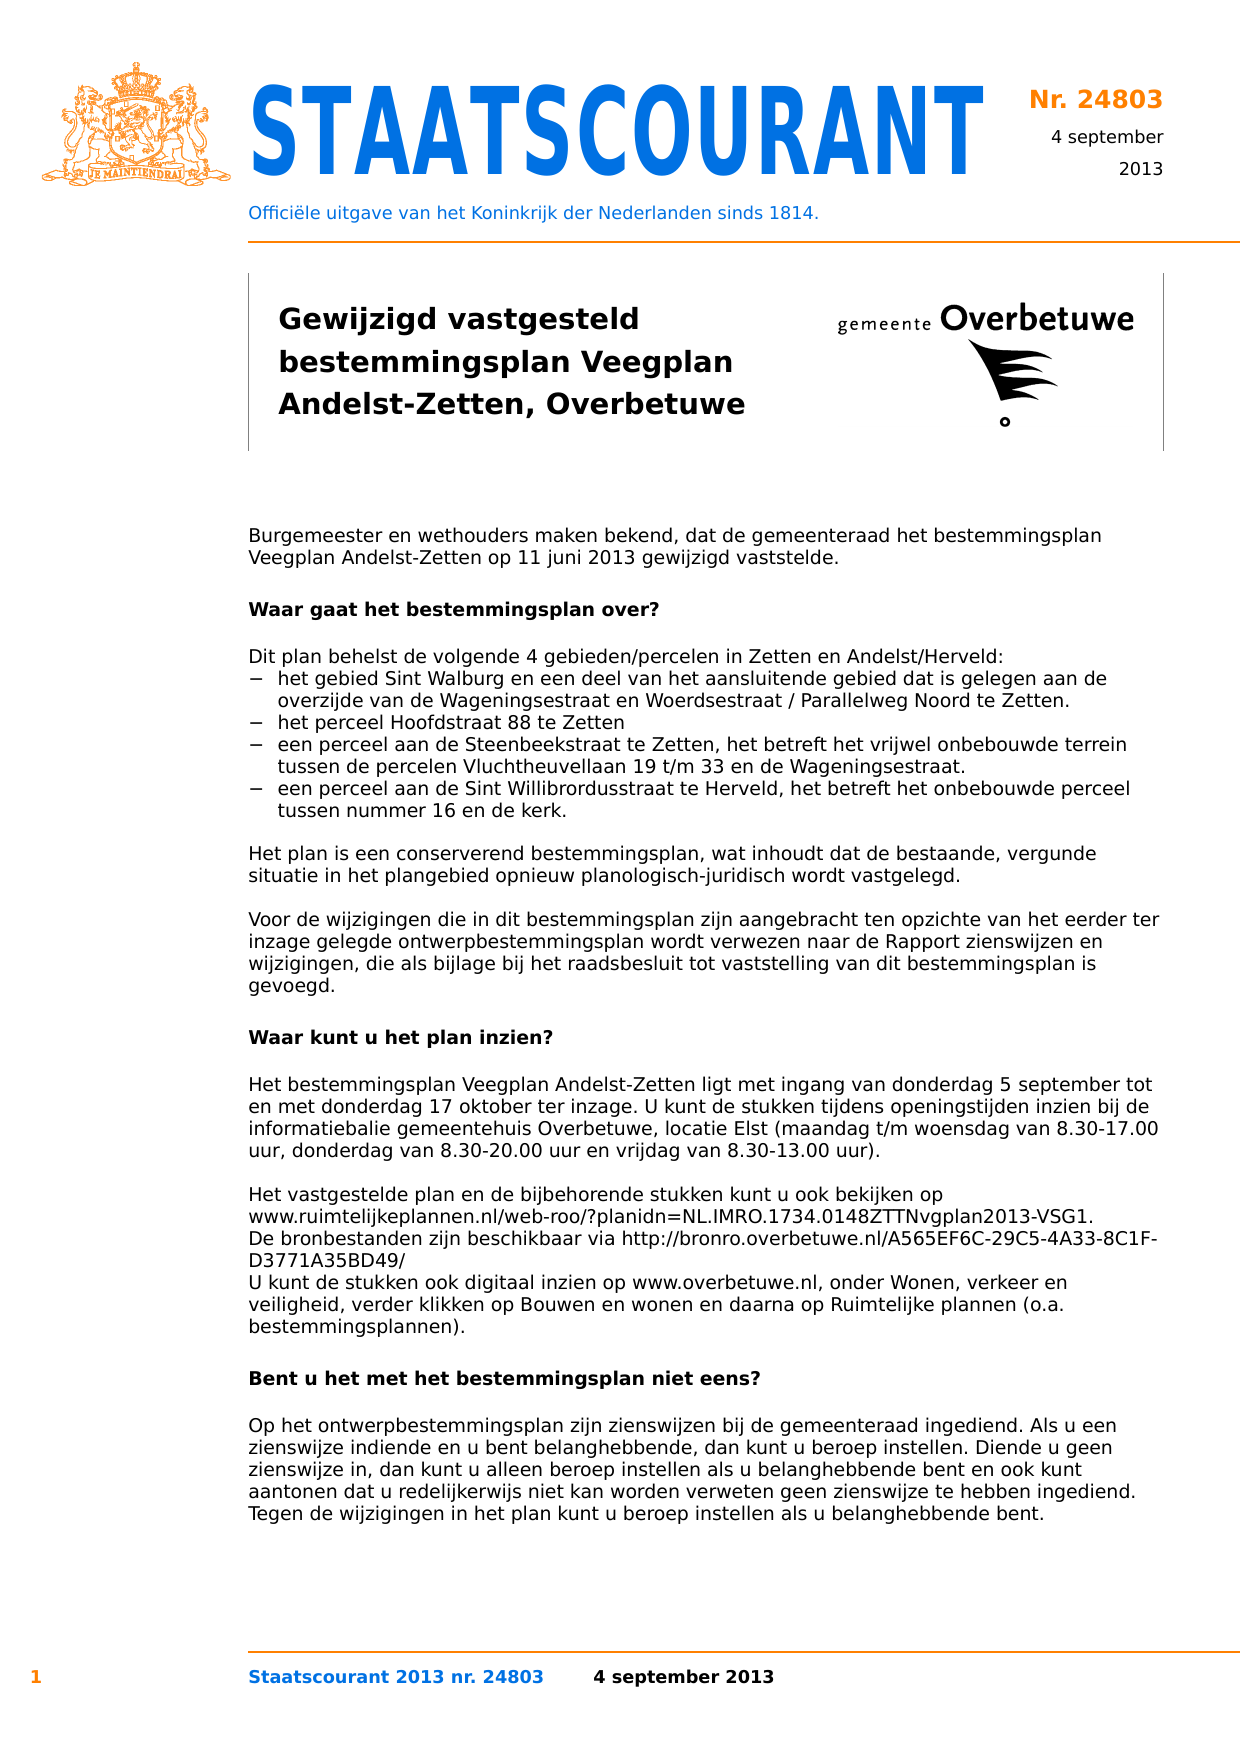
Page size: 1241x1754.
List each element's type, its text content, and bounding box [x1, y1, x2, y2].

text Het plan is een conserverend bestemmingsplan, wat inhoudt dat de bestaande, vergunde situatie in het plangebied opnieuw planologisch-juridisch wordt vastgelegd. [248, 843, 1163, 887]
text Het vastgestelde plan en de bijbehorende stukken kunt u ook bekijken op www.ruimtelijkeplannen.nl/web-roo/?planidn=NL.IMRO.1734.0148ZTTNvgplan2013-VSG1. [248, 1184, 1163, 1228]
text De bronbestanden zijn beschikbaar via http://bronro.overbetuwe.nl/A565EF6C-29C5-4A33-8C1F-D3771A35BD49/ [248, 1228, 1163, 1272]
subtitle Waar kunt u het plan inzien? [248, 1027, 1163, 1049]
text Het bestemmingsplan Veegplan Andelst-Zetten ligt met ingang van donderdag 5 september tot en met donderdag 17 oktober ter inzage. U kunt de stukken tijdens openingstijden inzien bij de informatiebalie gemeentehuis Overbetuwe, locatie Elst (maandag t/m woensdag van 8.30-17.00 uur, donderdag van 8.30-20.00 uur en vrijdag van 8.30-13.00 uur). [248, 1074, 1163, 1162]
subtitle Gewijzigd vastgesteld bestemmingsplan Veegplan Andelst-Zetten, Overbetuwe [249, 273, 1163, 451]
picture [838, 302, 1134, 427]
text − het gebied Sint Walburg en een deel van het aansluitende gebied dat is gelegen aan de overzijde van de Wageningsestraat en Woerdsestraat / Parallelweg Noord te Zetten. [248, 668, 1163, 712]
table_cell Officiële uitgave van het Koninkrijk der Nederlanden sinds 1814. [248, 203, 1240, 241]
subtitle Waar gaat het bestemmingsplan over? [248, 599, 1163, 621]
table_cell 2013 [998, 153, 1240, 203]
text − een perceel aan de Steenbeekstraat te Zetten, het betreft het vrijwel onbebouwde terrein tussen de percelen Vluchtheuvellaan 19 t/m 33 en de Wageningsestraat. [248, 733, 1163, 777]
text Burgemeester en wethouders maken bekend, dat de gemeenteraad het bestemmingsplan Veegplan Andelst-Zetten op 11 juni 2013 gewijzigd vaststelde. [248, 525, 1163, 569]
table_header Nr. 24803 [998, 62, 1240, 121]
subtitle Bent u het met het bestemmingsplan niet eens? [248, 1368, 1163, 1390]
text Dit plan behelst de volgende 4 gebieden/percelen in Zetten en Andelst/Herveld: [248, 646, 1163, 668]
table_cell 4 september [998, 121, 1240, 153]
text Voor de wijzigingen die in dit bestemmingsplan zijn aangebracht ten opzichte van het eerder ter inzage gelegde ontwerpbestemmingsplan wordt verwezen naar de Rapport zienswijzen en wijzigingen, die als bijlage bij het raadsbesluit tot vaststelling van dit bestemmingsplan is gevoegd. [248, 909, 1163, 997]
text U kunt de stukken ook digitaal inzien op www.overbetuwe.nl, onder Wonen, verkeer en veiligheid, verder klikken op Bouwen en wonen en daarna op Ruimtelijke plannen (o.a. bestemmingsplannen). [248, 1272, 1163, 1338]
text − het perceel Hoofdstraat 88 te Zetten [248, 712, 1163, 733]
table_header STAATSCOURANT [248, 62, 998, 203]
text − een perceel aan de Sint Willibrordusstraat te Herveld, het betreft het onbebouwde perceel tussen nummer 16 en de kerk. [248, 777, 1163, 821]
table_header [25, 62, 248, 241]
picture [41, 62, 231, 186]
text Op het ontwerpbestemmingsplan zijn zienswijzen bij de gemeenteraad ingediend. Als u een zienswijze indiende en u bent belanghebbende, dan kunt u beroep instellen. Diende u geen zienswijze in, dan kunt u alleen beroep instellen als u belanghebbende bent en ook kunt aantonen dat u redelijkerwijs niet kan worden verweten geen zienswijze te hebben ingediend. Tegen de wijzigingen in het plan kunt u beroep instellen als u belanghebbende bent. [248, 1415, 1163, 1524]
